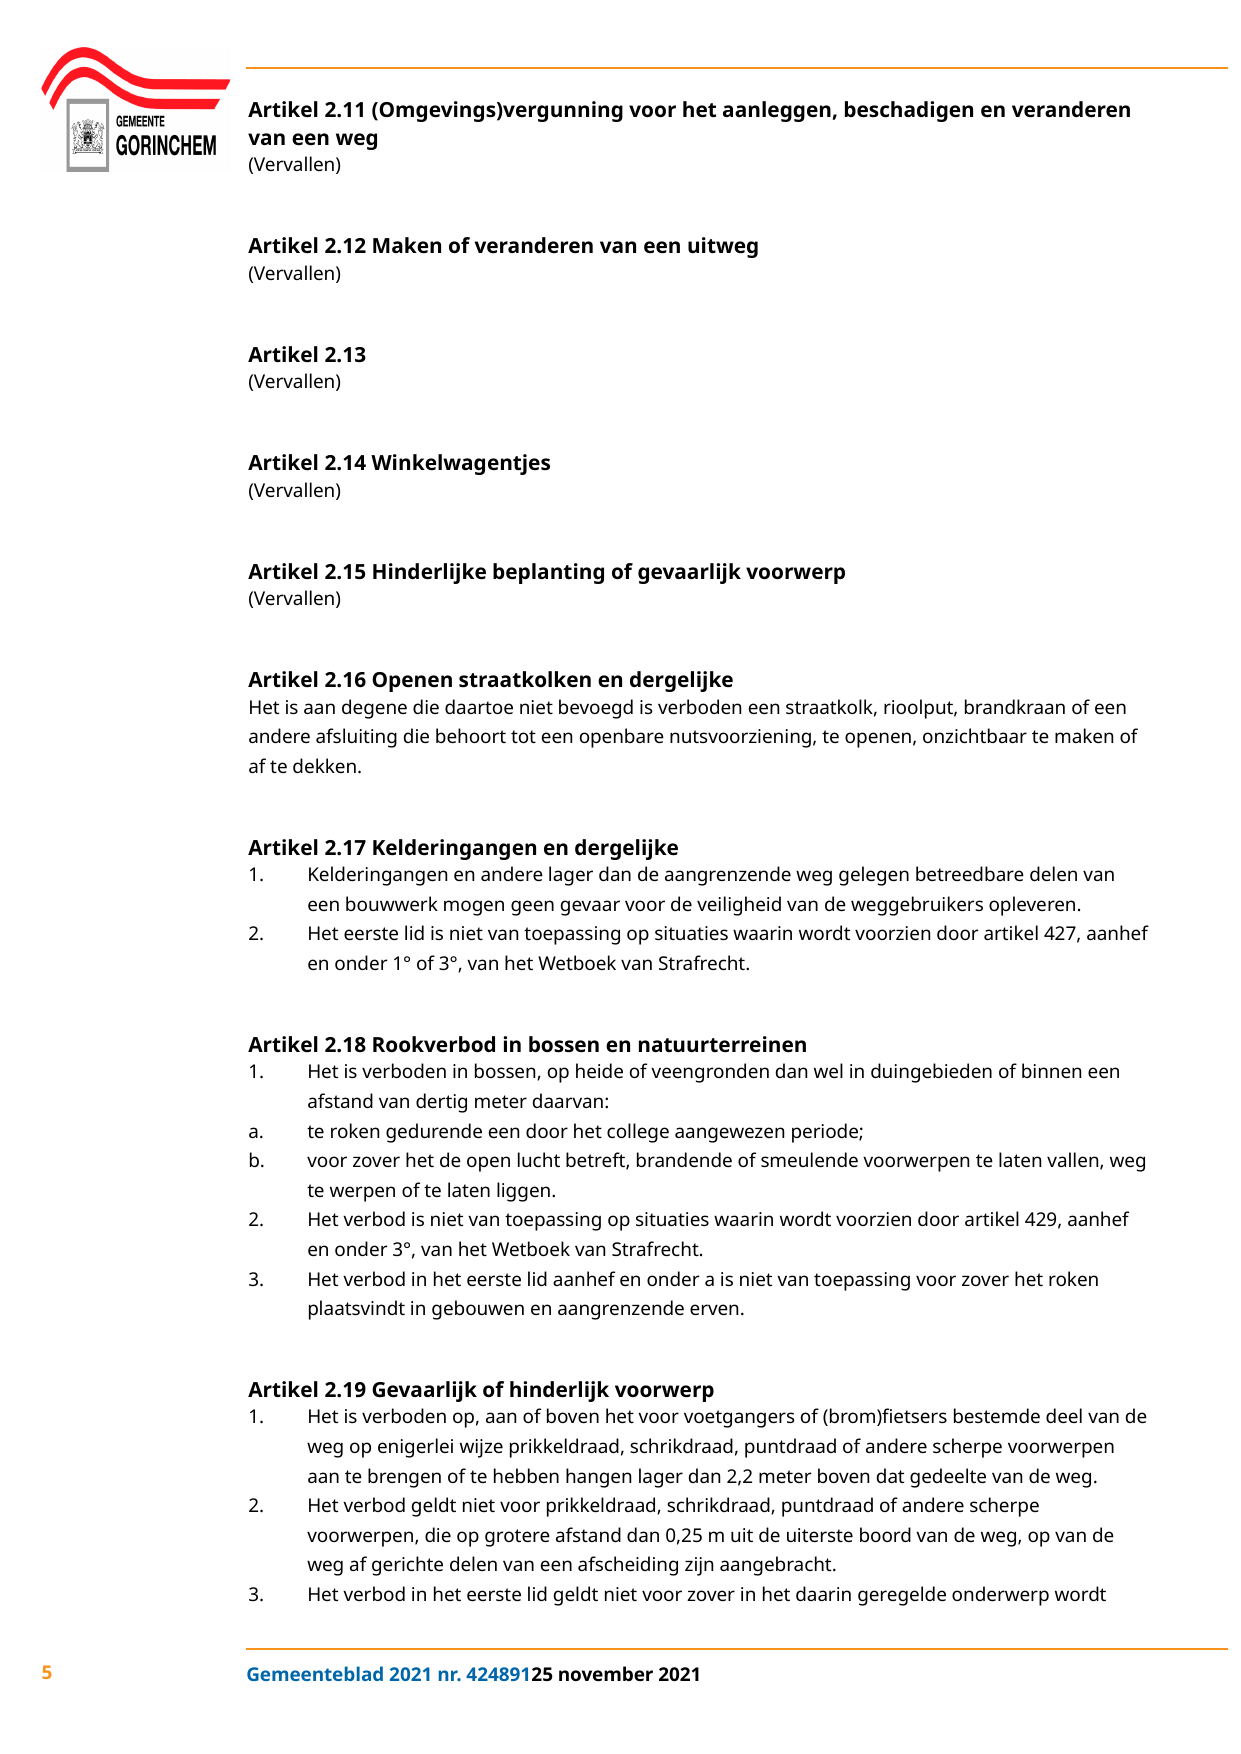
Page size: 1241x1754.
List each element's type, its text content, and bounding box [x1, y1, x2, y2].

text Artikel 2.16 Openen straatkolken en dergelijke [248, 665, 1152, 694]
list Het eerste lid is niet van toepassing op situaties waarin wordt voorzien door artikel 427, aanhef en onder 1° of 3°, van het Wetboek van Strafrecht. [248, 921, 1152, 976]
text Het is aan degene die daartoe niet bevoegd is verboden een straatkolk, rioolput, brandkraan of een andere afsluiting die behoort tot een openbare nutsvoorziening, te openen, onzichtbaar te maken of af te dekken. [248, 694, 1152, 779]
list Kelderingangen en andere lager dan de aangrenzende weg gelegen betreedbare delen van een bouwwerk mogen geen gevaar voor de veiligheid van de weggebruikers opleveren. [248, 861, 1152, 917]
text (Vervallen) [248, 152, 1152, 177]
list Het verbod in het eerste lid geldt niet voor zover in het daarin geregelde onderwerp wordt [248, 1581, 1152, 1607]
text Artikel 2.11 (Omgevings)vergunning voor het aanleggen, beschadigen en veranderen van een weg [248, 95, 1152, 152]
list Het is verboden op, aan of boven het voor voetgangers of (brom)fietsers bestemde deel van de weg op enigerlei wijze prikkeldraad, schrikdraad, puntdraad of andere scherpe voorwerpen aan te brengen of te hebben hangen lager dan 2,2 meter boven dat gedeelte van de weg. [248, 1404, 1152, 1489]
text (Vervallen) [248, 585, 1152, 611]
text Artikel 2.19 Gevaarlijk of hinderlijk voorwerp [248, 1375, 1152, 1404]
text Artikel 2.12 Maken of veranderen van een uitweg [248, 232, 1152, 260]
text (Vervallen) [248, 260, 1152, 286]
text Artikel 2.14 Winkelwagentjes [248, 448, 1152, 477]
list Het verbod geldt niet voor prikkeldraad, schrikdraad, puntdraad of andere scherpe voorwerpen, die op grotere afstand dan 0,25 m uit de uiterste boord van de weg, op van de weg af gerichte delen van een afscheiding zijn aangebracht. [248, 1492, 1152, 1577]
text Artikel 2.13 [248, 340, 1152, 368]
list Het verbod in het eerste lid aanhef en onder a is niet van toepassing voor zover het roken plaatsvindt in gebouwen en aangrenzende erven. [248, 1266, 1152, 1321]
list te roken gedurende een door het college aangewezen periode; [248, 1118, 1152, 1143]
text Artikel 2.18 Rookverbod in bossen en natuurterreinen [248, 1030, 1152, 1059]
list voor zover het de open lucht betreft, brandende of smeulende voorwerpen te laten vallen, weg te werpen of te laten liggen. [248, 1147, 1152, 1203]
text (Vervallen) [248, 368, 1152, 394]
text Artikel 2.15 Hinderlijke beplanting of gevaarlijk voorwerp [248, 557, 1152, 585]
list Het is verboden in bossen, op heide of veengronden dan wel in duingebieden of binnen een afstand van dertig meter daarvan: [248, 1059, 1152, 1114]
picture [41, 47, 231, 172]
list Het verbod is niet van toepassing op situaties waarin wordt voorzien door artikel 429, aanhef en onder 3°, van het Wetboek van Strafrecht. [248, 1207, 1152, 1262]
text Artikel 2.17 Kelderingangen en dergelijke [248, 833, 1152, 861]
text (Vervallen) [248, 477, 1152, 503]
